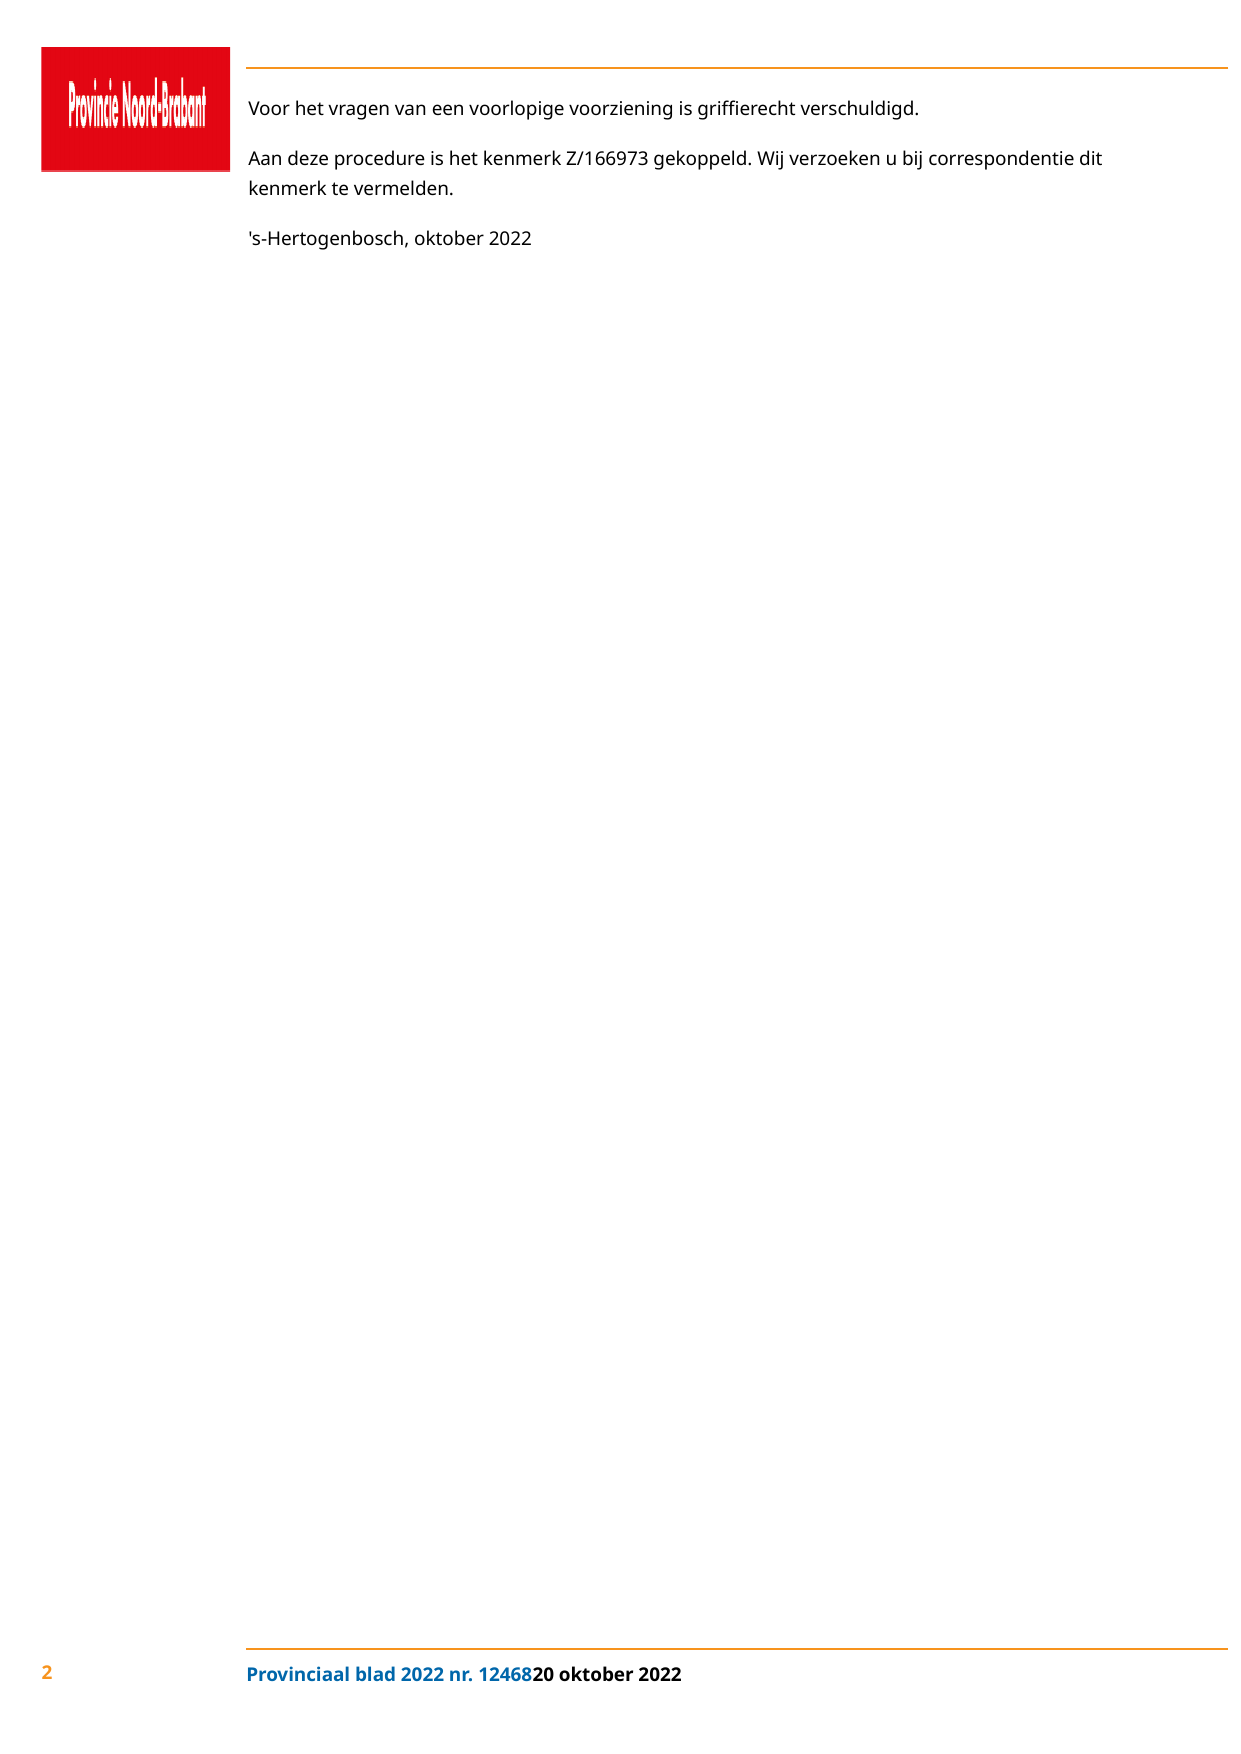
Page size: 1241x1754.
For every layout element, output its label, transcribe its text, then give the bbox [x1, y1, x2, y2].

text Aan deze procedure is het kenmerk Z/166973 gekoppeld. Wij verzoeken u bij correspondentie dit kenmerk te vermelden. [248, 145, 1152, 201]
text 's-Hertogenbosch, oktober 2022 [248, 225, 1152, 251]
text Voor het vragen van een voorlopige voorziening is griffierecht verschuldigd. [248, 95, 1152, 121]
picture [41, 47, 231, 172]
